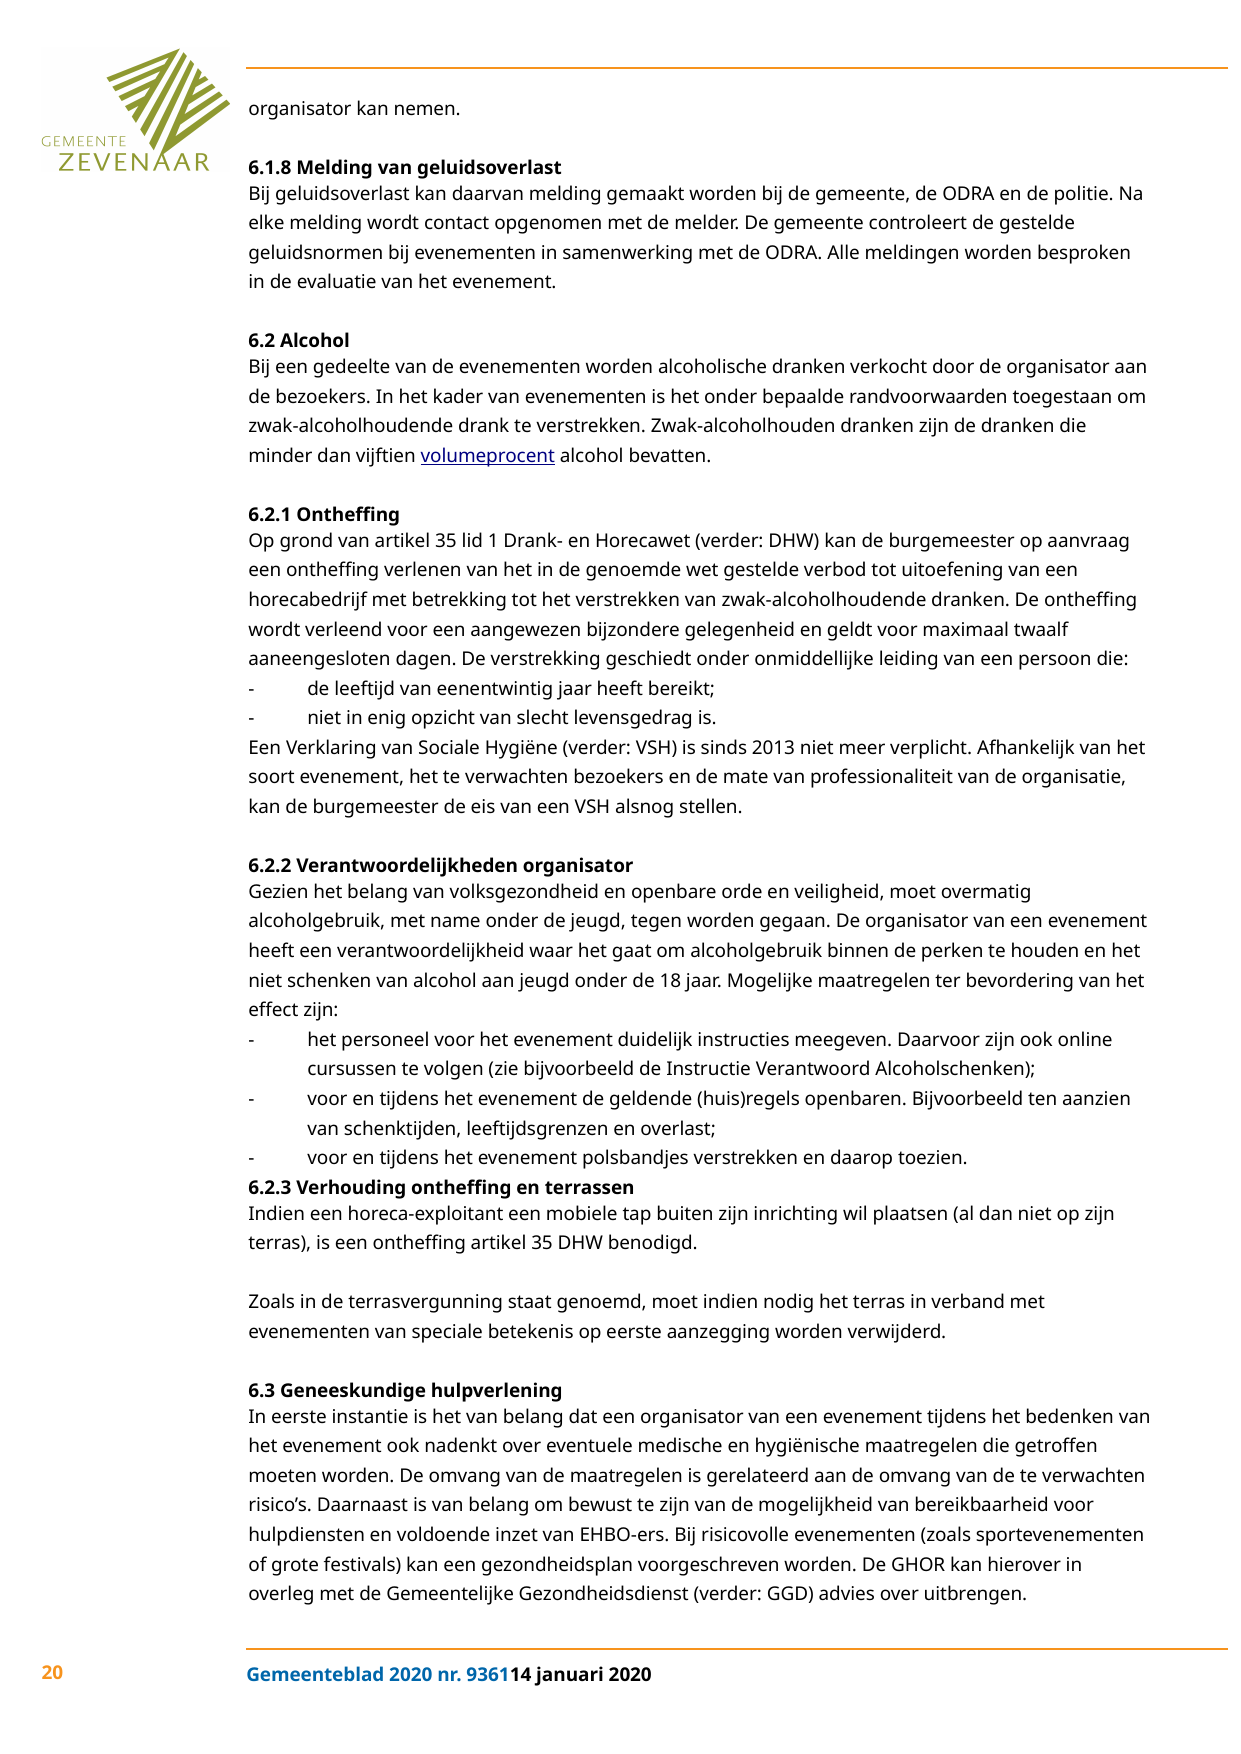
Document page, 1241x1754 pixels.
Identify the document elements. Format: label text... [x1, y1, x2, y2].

text organisator kan nemen. [248, 95, 1152, 121]
text Op grond van artikel 35 lid 1 Drank- en Horecawet (verder: DHW) kan de burgemeester op aanvraag een ontheffing verlenen van het in de genoemde wet gestelde verbod tot uitoefening van een horecabedrijf met betrekking tot het verstrekken van zwak-alcoholhoudende dranken. De ontheffing wordt verleend voor een aangewezen bijzondere gelegenheid en geldt voor maximaal twaalf aaneengesloten dagen. De verstrekking geschiedt onder onmiddellijke leiding van een persoon die: [248, 527, 1152, 671]
picture [41, 47, 231, 172]
text 6.2.1 Ontheffing [248, 501, 1152, 527]
text Zoals in de terrasvergunning staat genoemd, moet indien nodig het terras in verband met evenementen van speciale betekenis op eerste aanzegging worden verwijderd. [248, 1288, 1152, 1344]
text In eerste instantie is het van belang dat een organisator van een evenement tijdens het bedenken van het evenement ook nadenkt over eventuele medische en hygiënische maatregelen die getroffen moeten worden. De omvang van de maatregelen is gerelateerd aan de omvang van de te verwachten risico’s. Daarnaast is van belang om bewust te zijn van de mogelijkheid van bereikbaarheid voor hulpdiensten en voldoende inzet van EHBO-ers. Bij risicovolle evenementen (zoals sportevenementen of grote festivals) kan een gezondheidsplan voorgeschreven worden. De GHOR kan hierover in overleg met de Gemeentelijke Gezondheidsdienst (verder: GGD) advies over uitbrengen. [248, 1403, 1152, 1606]
text Indien een horeca-exploitant een mobiele tap buiten zijn inrichting wil plaatsen (al dan niet op zijn terras), is een ontheffing artikel 35 DHW benodigd. [248, 1200, 1152, 1255]
text 6.2.2 Verantwoordelijkheden organisator [248, 852, 1152, 878]
list de leeftijd van eenentwintig jaar heeft bereikt; [248, 675, 1152, 701]
list voor en tijdens het evenement de geldende (huis)regels openbaren. Bijvoorbeeld ten aanzien van schenktijden, leeftijdsgrenzen en overlast; [248, 1085, 1152, 1141]
text Gezien het belang van volksgezondheid en openbare orde en veiligheid, moet overmatig alcoholgebruik, met name onder de jeugd, tegen worden gegaan. De organisator van een evenement heeft een verantwoordelijkheid waar het gaat om alcoholgebruik binnen de perken te houden en het niet schenken van alcohol aan jeugd onder de 18 jaar. Mogelijke maatregelen ter bevordering van het effect zijn: [248, 878, 1152, 1022]
text 6.2 Alcohol [248, 328, 1152, 353]
text Bij een gedeelte van de evenementen worden alcoholische dranken verkocht door de organisator aan de bezoekers. In het kader van evenementen is het onder bepaalde randvoorwaarden toegestaan om zwak-alcoholhoudende drank te verstrekken. Zwak-alcoholhouden dranken zijn de dranken die minder dan vijftien volumeprocent alcohol bevatten. [248, 353, 1152, 468]
list voor en tijdens het evenement polsbandjes verstrekken en daarop toezien. [248, 1144, 1152, 1170]
text 6.2.3 Verhouding ontheffing en terrassen [248, 1174, 1152, 1200]
text 6.1.8 Melding van geluidsoverlast [248, 154, 1152, 180]
list het personeel voor het evenement duidelijk instructies meegeven. Daarvoor zijn ook online cursussen te volgen (zie bijvoorbeeld de Instructie Verantwoord Alcoholschenken); [248, 1026, 1152, 1081]
text Een Verklaring van Sociale Hygiëne (verder: VSH) is sinds 2013 niet meer verplicht. Afhankelijk van het soort evenement, het te verwachten bezoekers en de mate van professionaliteit van de organisatie, kan de burgemeester de eis van een VSH alsnog stellen. [248, 734, 1152, 819]
list niet in enig opzicht van slecht levensgedrag is. [248, 704, 1152, 730]
text Bij geluidsoverlast kan daarvan melding gemaakt worden bij de gemeente, de ODRA en de politie. Na elke melding wordt contact opgenomen met de melder. De gemeente controleert de gestelde geluidsnormen bij evenementen in samenwerking met de ODRA. Alle meldingen worden besproken in de evaluatie van het evenement. [248, 180, 1152, 294]
text 6.3 Geneeskundige hulpverlening [248, 1377, 1152, 1403]
